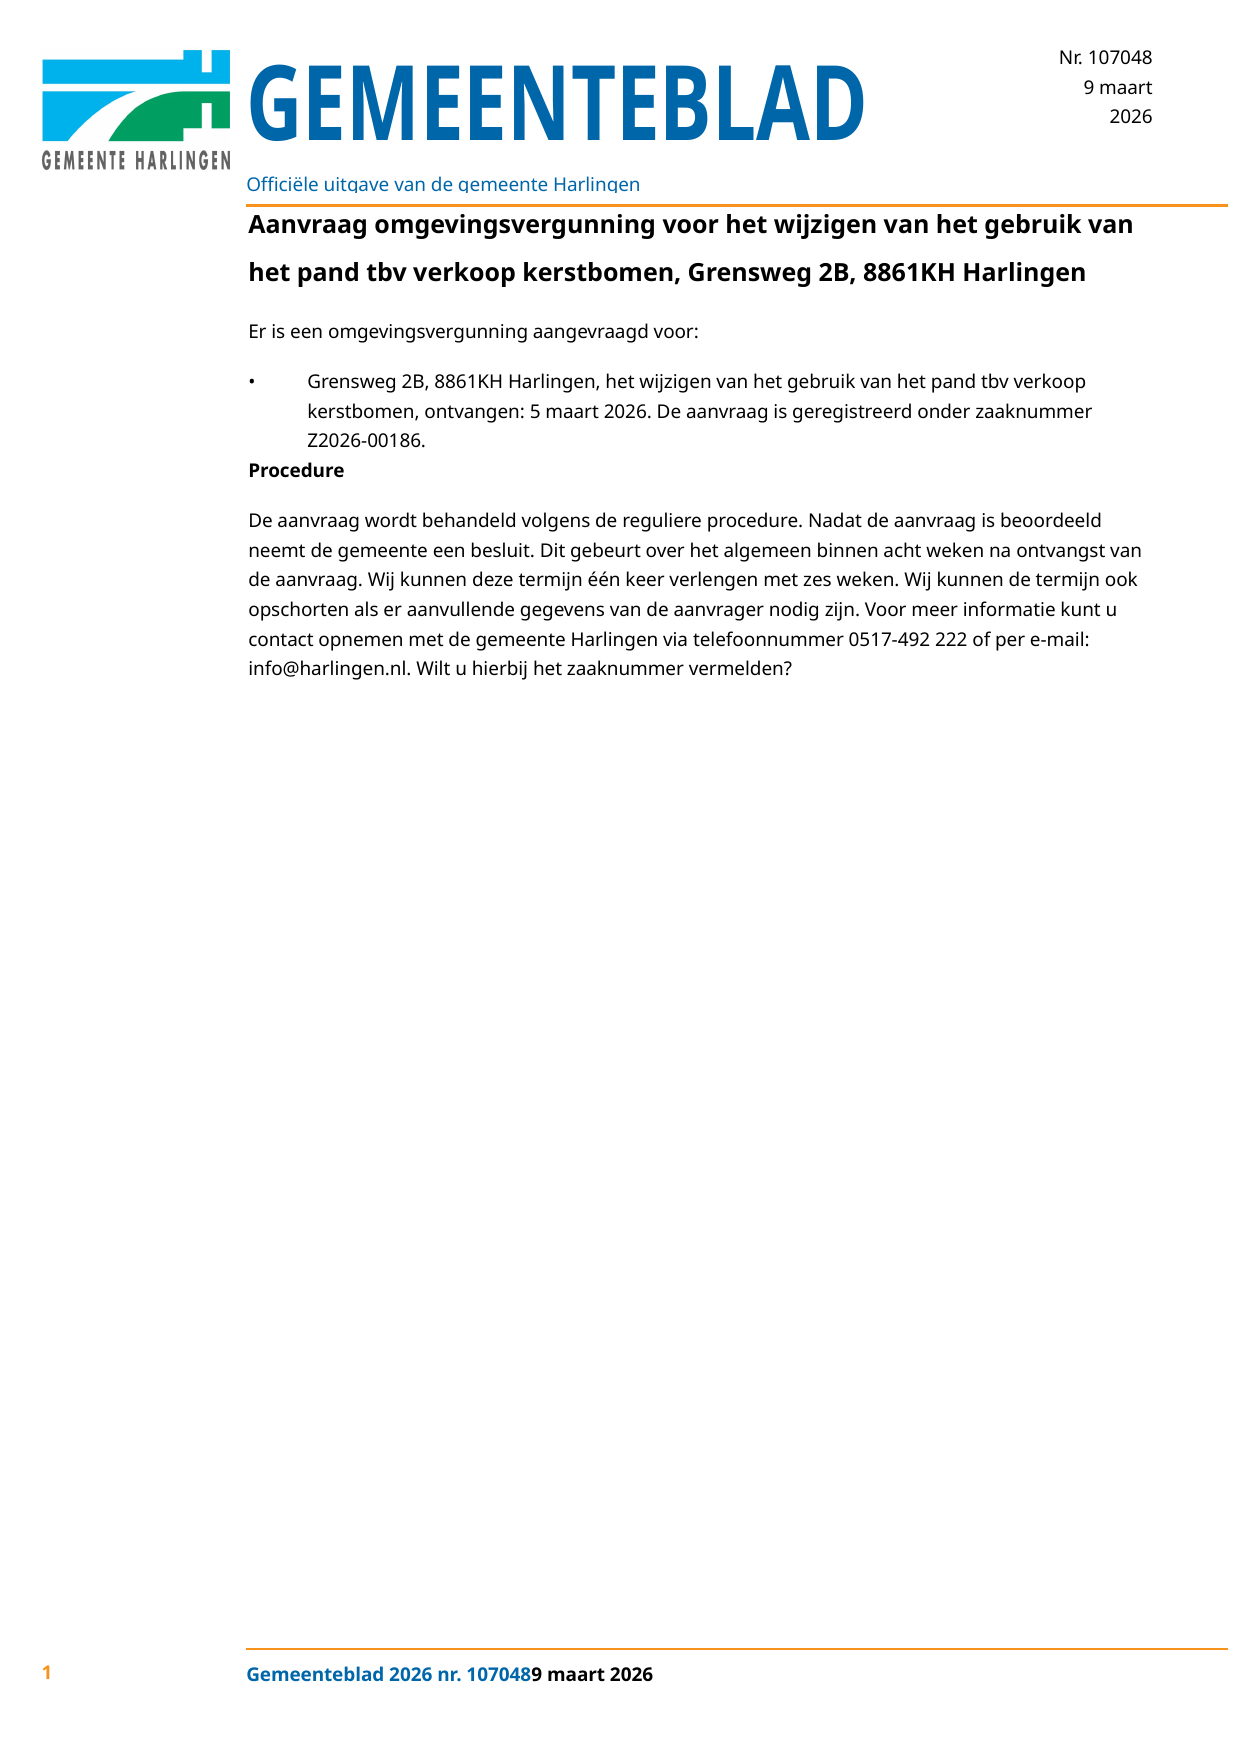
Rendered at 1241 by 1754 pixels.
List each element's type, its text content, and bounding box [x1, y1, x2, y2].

text De aanvraag wordt behandeld volgens de reguliere procedure. Nadat de aanvraag is beoordeeld neemt de gemeente een besluit. Dit gebeurt over het algemeen binnen acht weken na ontvangst van de aanvraag. Wij kunnen deze termijn één keer verlengen met zes weken. Wij kunnen de termijn ook opschorten als er aanvullende gegevens van de aanvrager nodig zijn. Voor meer informatie kunt u contact opnemen met de gemeente Harlingen via telefoonnummer 0517-492 222 of per e-mail: info@harlingen.nl. Wilt u hierbij het zaaknummer vermelden? [248, 507, 1152, 681]
text Er is een omgevingsvergunning aangevraagd voor: [248, 318, 1152, 344]
text Aanvraag omgevingsvergunning voor het wijzigen van het gebruik van het pand tbv verkoop kerstbomen, Grensweg 2B, 8861KH Harlingen [248, 207, 1152, 288]
text Procedure [248, 457, 1152, 483]
picture [41, 47, 231, 172]
list Grensweg 2B, 8861KH Harlingen, het wijzigen van het gebruik van het pand tbv verkoop kerstbomen, ontvangen: 5 maart 2026. De aanvraag is geregistreerd onder zaaknummer Z2026-00186. [248, 368, 1152, 453]
